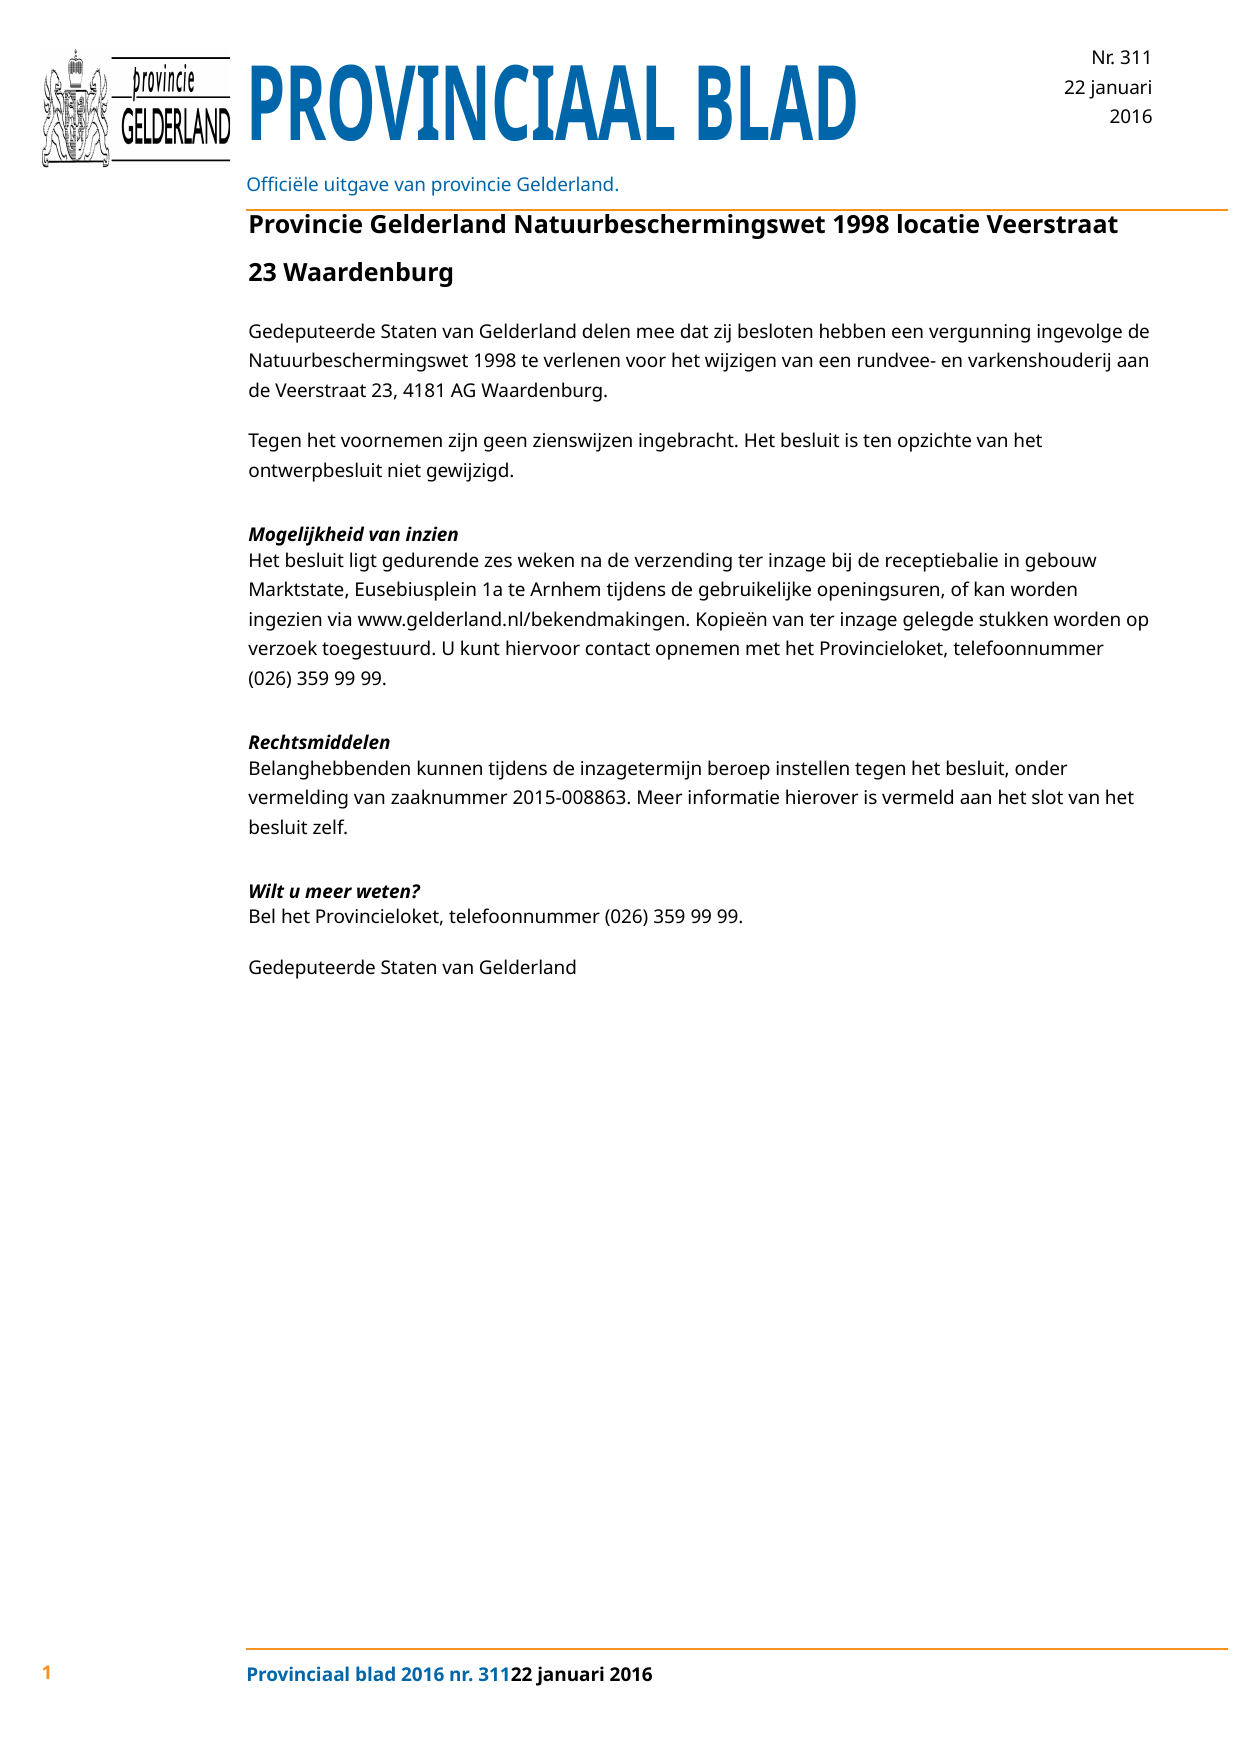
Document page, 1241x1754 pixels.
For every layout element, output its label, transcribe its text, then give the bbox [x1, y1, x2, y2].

text Gedeputeerde Staten van Gelderland delen mee dat zij besloten hebben een vergunning ingevolge de Natuurbeschermingswet 1998 te verlenen voor het wijzigen van een rundvee- en varkenshouderij aan de Veerstraat 23, 4181 AG Waardenburg. [248, 318, 1152, 403]
text Bel het Provincieloket, telefoonnummer (026) 359 99 99. [248, 904, 1152, 929]
text Het besluit ligt gedurende zes weken na de verzending ter inzage bij de receptiebalie in gebouw Marktstate, Eusebiusplein 1a te Arnhem tijdens de gebruikelijke openingsuren, of kan worden ingezien via www.gelderland.nl/bekendmakingen. Kopieën van ter inzage gelegde stukken worden op verzoek toegestuurd. U kunt hiervoor contact opnemen met het Provincieloket, telefoonnummer (026) 359 99 99. [248, 547, 1152, 691]
text Mogelijkheid van inzien [248, 521, 1152, 547]
text Rechtsmiddelen [248, 729, 1152, 755]
text Wilt u meer weten? [248, 878, 1152, 904]
text Belanghebbenden kunnen tijdens de inzagetermijn beroep instellen tegen het besluit, onder vermelding van zaaknummer 2015-008863. Meer informatie hierover is vermeld aan het slot van het besluit zelf. [248, 755, 1152, 840]
picture [41, 47, 231, 172]
text Gedeputeerde Staten van Gelderland [248, 954, 1152, 980]
text Tegen het voornemen zijn geen zienswijzen ingebracht. Het besluit is ten opzichte van het ontwerpbesluit niet gewijzigd. [248, 427, 1152, 483]
text Provincie Gelderland Natuurbeschermingswet 1998 locatie Veerstraat 23 Waardenburg [248, 211, 1152, 288]
